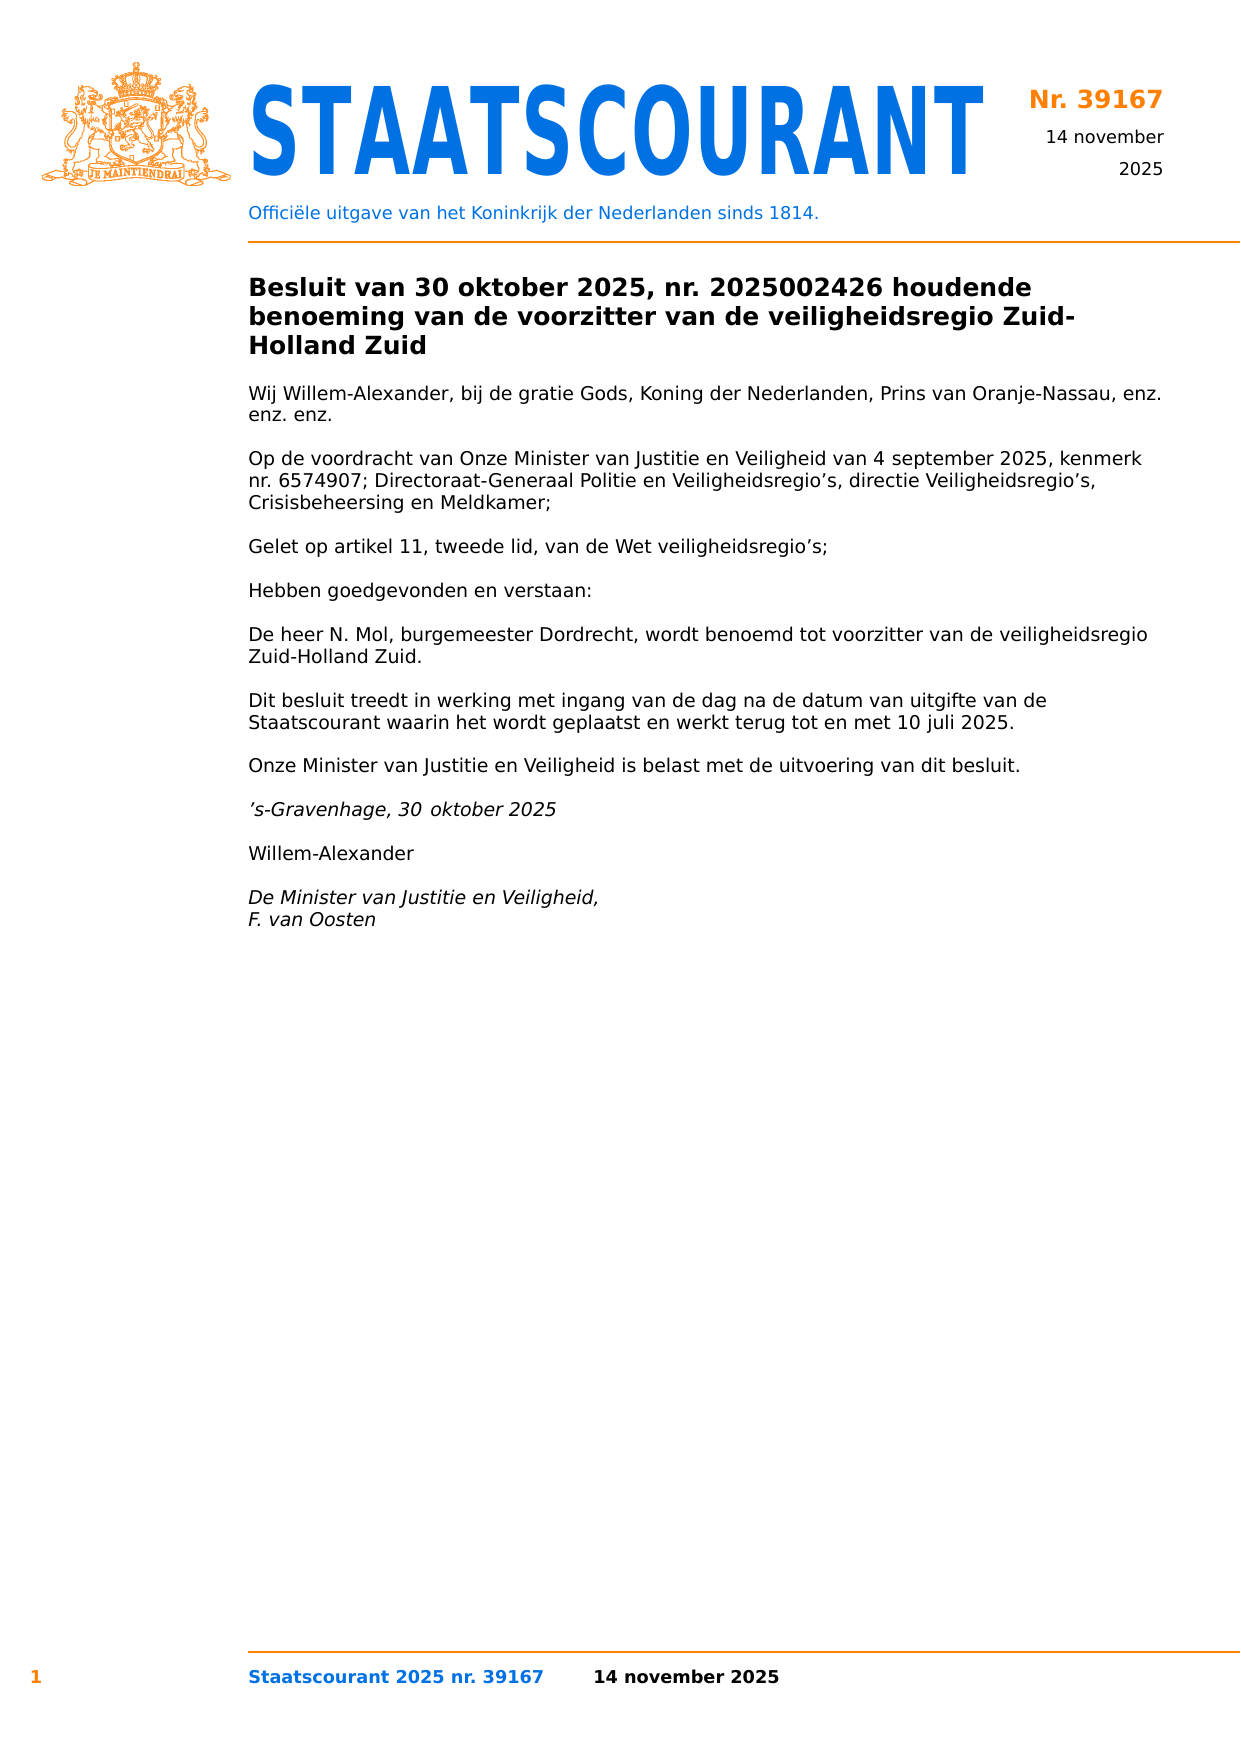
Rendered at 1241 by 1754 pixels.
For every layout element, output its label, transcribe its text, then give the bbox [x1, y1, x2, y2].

table_header Nr. 39167 [998, 62, 1240, 121]
text De heer N. Mol, burgemeester Dordrecht, wordt benoemd tot voorzitter van de veiligheidsregio Zuid-Holland Zuid. [248, 624, 1163, 668]
text Dit besluit treedt in werking met ingang van de dag na de datum van uitgifte van de Staatscourant waarin het wordt geplaatst en werkt terug tot en met 10 juli 2025. [248, 689, 1163, 733]
picture [41, 62, 231, 186]
text Hebben goedgevonden en verstaan: [248, 580, 1163, 602]
text De Minister van Justitie en Veiligheid, F. van Oosten [248, 887, 1163, 931]
table_cell 2025 [998, 153, 1240, 203]
subtitle Besluit van 30 oktober 2025, nr. 2025002426 houdende benoeming van de voorzitter van de veiligheidsregio Zuid-Holland Zuid [248, 273, 1163, 361]
text ’s-Gravenhage, 30 oktober 2025 [248, 799, 1163, 821]
text Gelet op artikel 11, tweede lid, van de Wet veiligheidsregio’s; [248, 536, 1163, 558]
table_cell 14 november [998, 121, 1240, 153]
text Onze Minister van Justitie en Veiligheid is belast met de uitvoering van dit besluit. [248, 755, 1163, 777]
text Wij Willem-Alexander, bij de gratie Gods, Koning der Nederlanden, Prins van Oranje-Nassau, enz. enz. enz. [248, 382, 1163, 426]
text Op de voordracht van Onze Minister van Justitie en Veiligheid van 4 september 2025, kenmerk nr. 6574907; Directoraat-Generaal Politie en Veiligheidsregio’s, directie Veiligheidsregio’s, Crisisbeheersing en Meldkamer; [248, 448, 1163, 514]
text Willem-Alexander [248, 843, 1163, 865]
table_header [25, 62, 248, 241]
table_header STAATSCOURANT [248, 62, 998, 203]
table_cell Officiële uitgave van het Koninkrijk der Nederlanden sinds 1814. [248, 203, 1240, 241]
